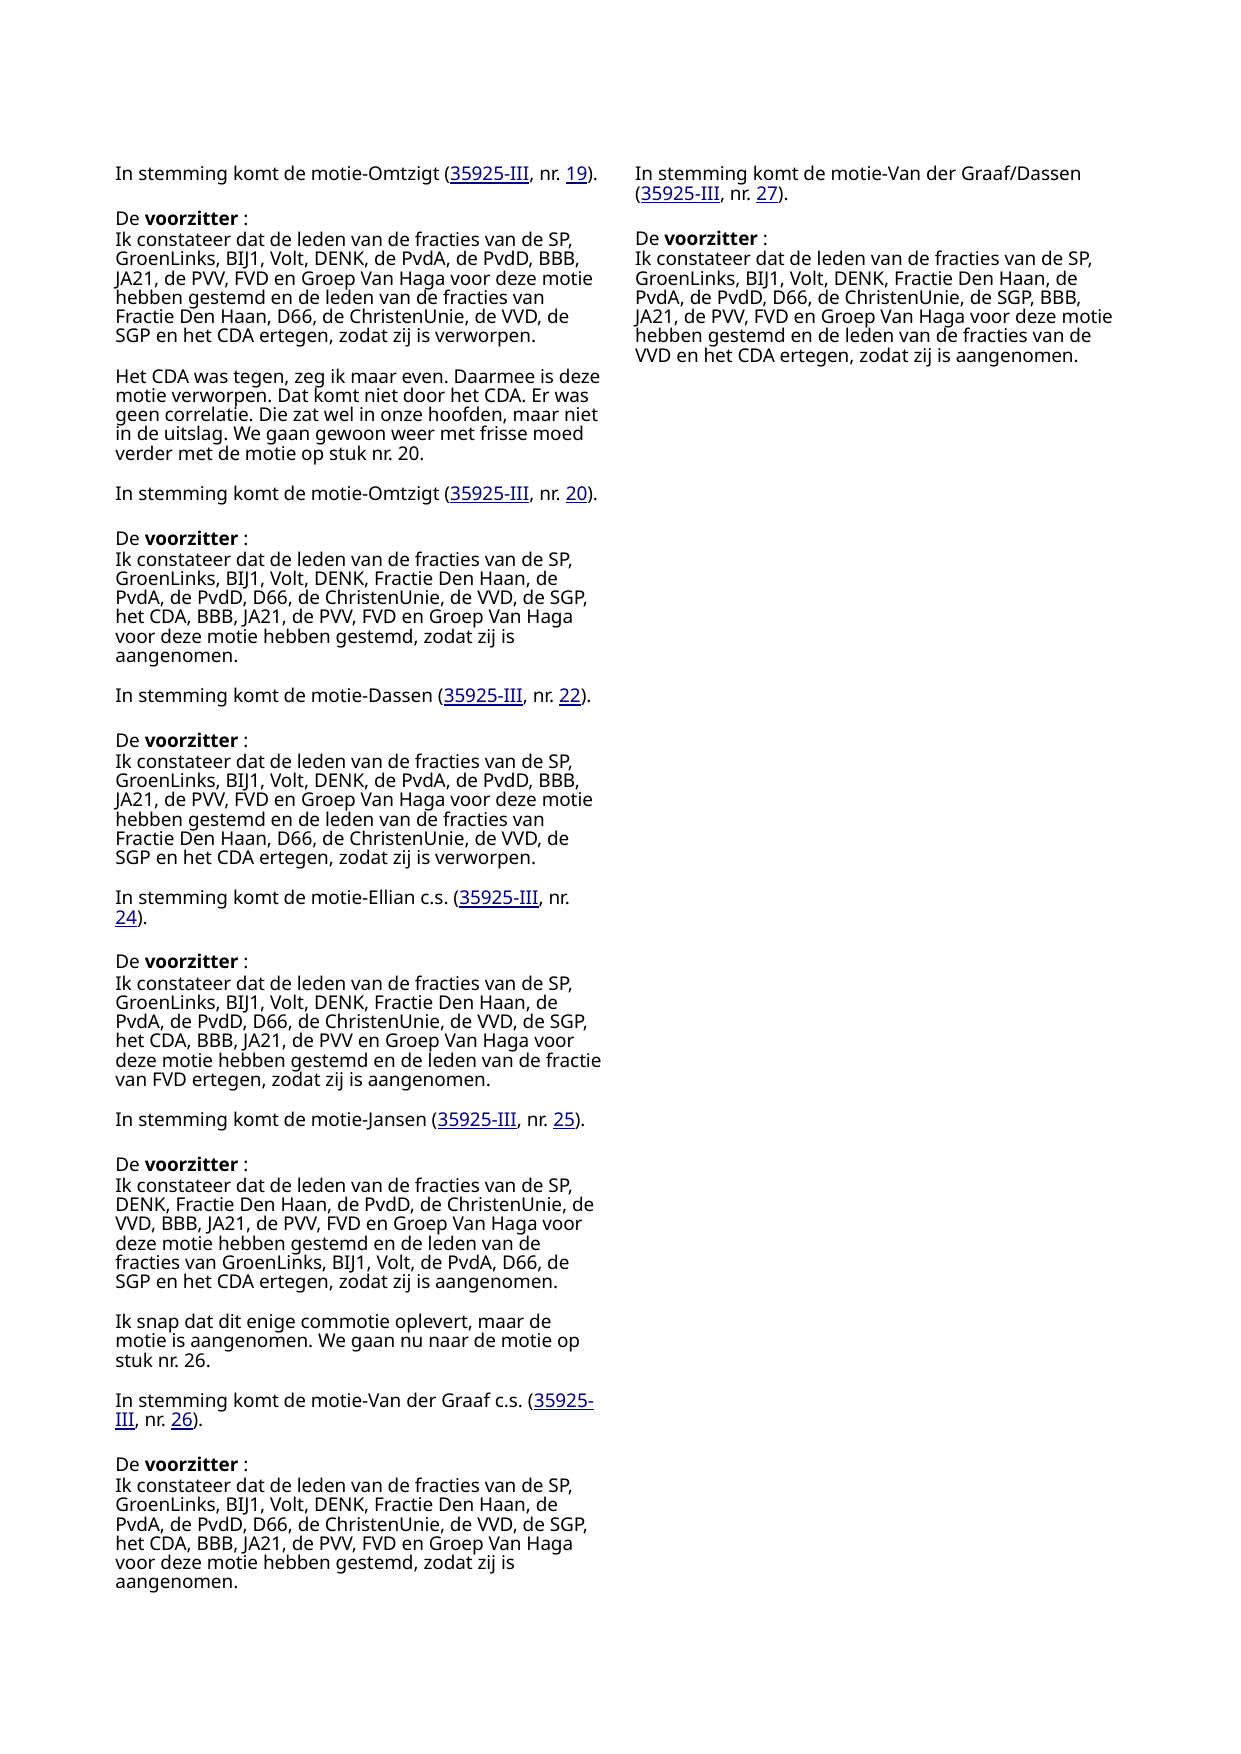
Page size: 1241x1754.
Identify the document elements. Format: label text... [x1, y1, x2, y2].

text De voorzitter : [115, 205, 605, 231]
text Ik constateer dat de leden van de fracties van de SP, GroenLinks, BIJ1, Volt, DENK, Fractie Den Haan, de PvdA, de PvdD, D66, de ChristenUnie, de VVD, de SGP, het CDA, BBB, JA21, de PVV en Groep Van Haga voor deze motie hebben gestemd en de leden van de fractie van FVD ertegen, zodat zij is aangenomen. [115, 974, 605, 1090]
text Ik constateer dat de leden van de fracties van de SP, GroenLinks, BIJ1, Volt, DENK, Fractie Den Haan, de PvdA, de PvdD, D66, de ChristenUnie, de VVD, de SGP, het CDA, BBB, JA21, de PVV, FVD en Groep Van Haga voor deze motie hebben gestemd, zodat zij is aangenomen. [115, 1477, 605, 1593]
text Het CDA was tegen, zeg ik maar even. Daarmee is deze motie verworpen. Dat komt niet door het CDA. Er was geen correlatie. Die zat wel in onze hoofden, maar niet in de uitslag. We gaan gewoon weer met frisse moed verder met de motie op stuk nr. 20. [115, 368, 605, 464]
text Ik snap dat dit enige commotie oplevert, maar de motie is aangenomen. We gaan nu naar de motie op stuk nr. 26. [115, 1313, 605, 1371]
text Ik constateer dat de leden van de fracties van de SP, GroenLinks, BIJ1, Volt, DENK, Fractie Den Haan, de PvdA, de PvdD, D66, de ChristenUnie, de VVD, de SGP, het CDA, BBB, JA21, de PVV, FVD en Groep Van Haga voor deze motie hebben gestemd, zodat zij is aangenomen. [115, 551, 605, 666]
text De voorzitter : [635, 225, 1125, 250]
text Ik constateer dat de leden van de fracties van de SP, GroenLinks, BIJ1, Volt, DENK, Fractie Den Haan, de PvdA, de PvdD, D66, de ChristenUnie, de SGP, BBB, JA21, de PVV, FVD en Groep Van Haga voor deze motie hebben gestemd en de leden van de fracties van de VVD en het CDA ertegen, zodat zij is aangenomen. [635, 250, 1125, 366]
text In stemming komt de motie-Van der Graaf/Dassen (35925-III, nr. 27). [635, 165, 1125, 204]
text De voorzitter : [115, 525, 605, 551]
text De voorzitter : [115, 1451, 605, 1477]
text De voorzitter : [115, 1151, 605, 1177]
text In stemming komt de motie-Jansen (35925-III, nr. 25). [115, 1111, 605, 1130]
text In stemming komt de motie-Ellian c.s. (35925-III, nr. 24). [115, 889, 605, 928]
text In stemming komt de motie-Dassen (35925-III, nr. 22). [115, 687, 605, 706]
text Ik constateer dat de leden van de fracties van de SP, DENK, Fractie Den Haan, de PvdD, de ChristenUnie, de VVD, BBB, JA21, de PVV, FVD en Groep Van Haga voor deze motie hebben gestemd en de leden van de fracties van GroenLinks, BIJ1, Volt, de PvdA, D66, de SGP en het CDA ertegen, zodat zij is aangenomen. [115, 1177, 605, 1292]
text In stemming komt de motie-Omtzigt (35925-III, nr. 20). [115, 485, 605, 504]
text Ik constateer dat de leden van de fracties van de SP, GroenLinks, BIJ1, Volt, DENK, de PvdA, de PvdD, BBB, JA21, de PVV, FVD en Groep Van Haga voor deze motie hebben gestemd en de leden van de fracties van Fractie Den Haan, D66, de ChristenUnie, de VVD, de SGP en het CDA ertegen, zodat zij is verworpen. [115, 231, 605, 347]
text Ik constateer dat de leden van de fracties van de SP, GroenLinks, BIJ1, Volt, DENK, de PvdA, de PvdD, BBB, JA21, de PVV, FVD en Groep Van Haga voor deze motie hebben gestemd en de leden van de fracties van Fractie Den Haan, D66, de ChristenUnie, de VVD, de SGP en het CDA ertegen, zodat zij is verworpen. [115, 753, 605, 868]
text De voorzitter : [115, 727, 605, 753]
text In stemming komt de motie-Van der Graaf c.s. (35925-III, nr. 26). [115, 1392, 605, 1430]
text De voorzitter : [115, 949, 605, 974]
text In stemming komt de motie-Omtzigt (35925-III, nr. 19). [115, 165, 605, 184]
